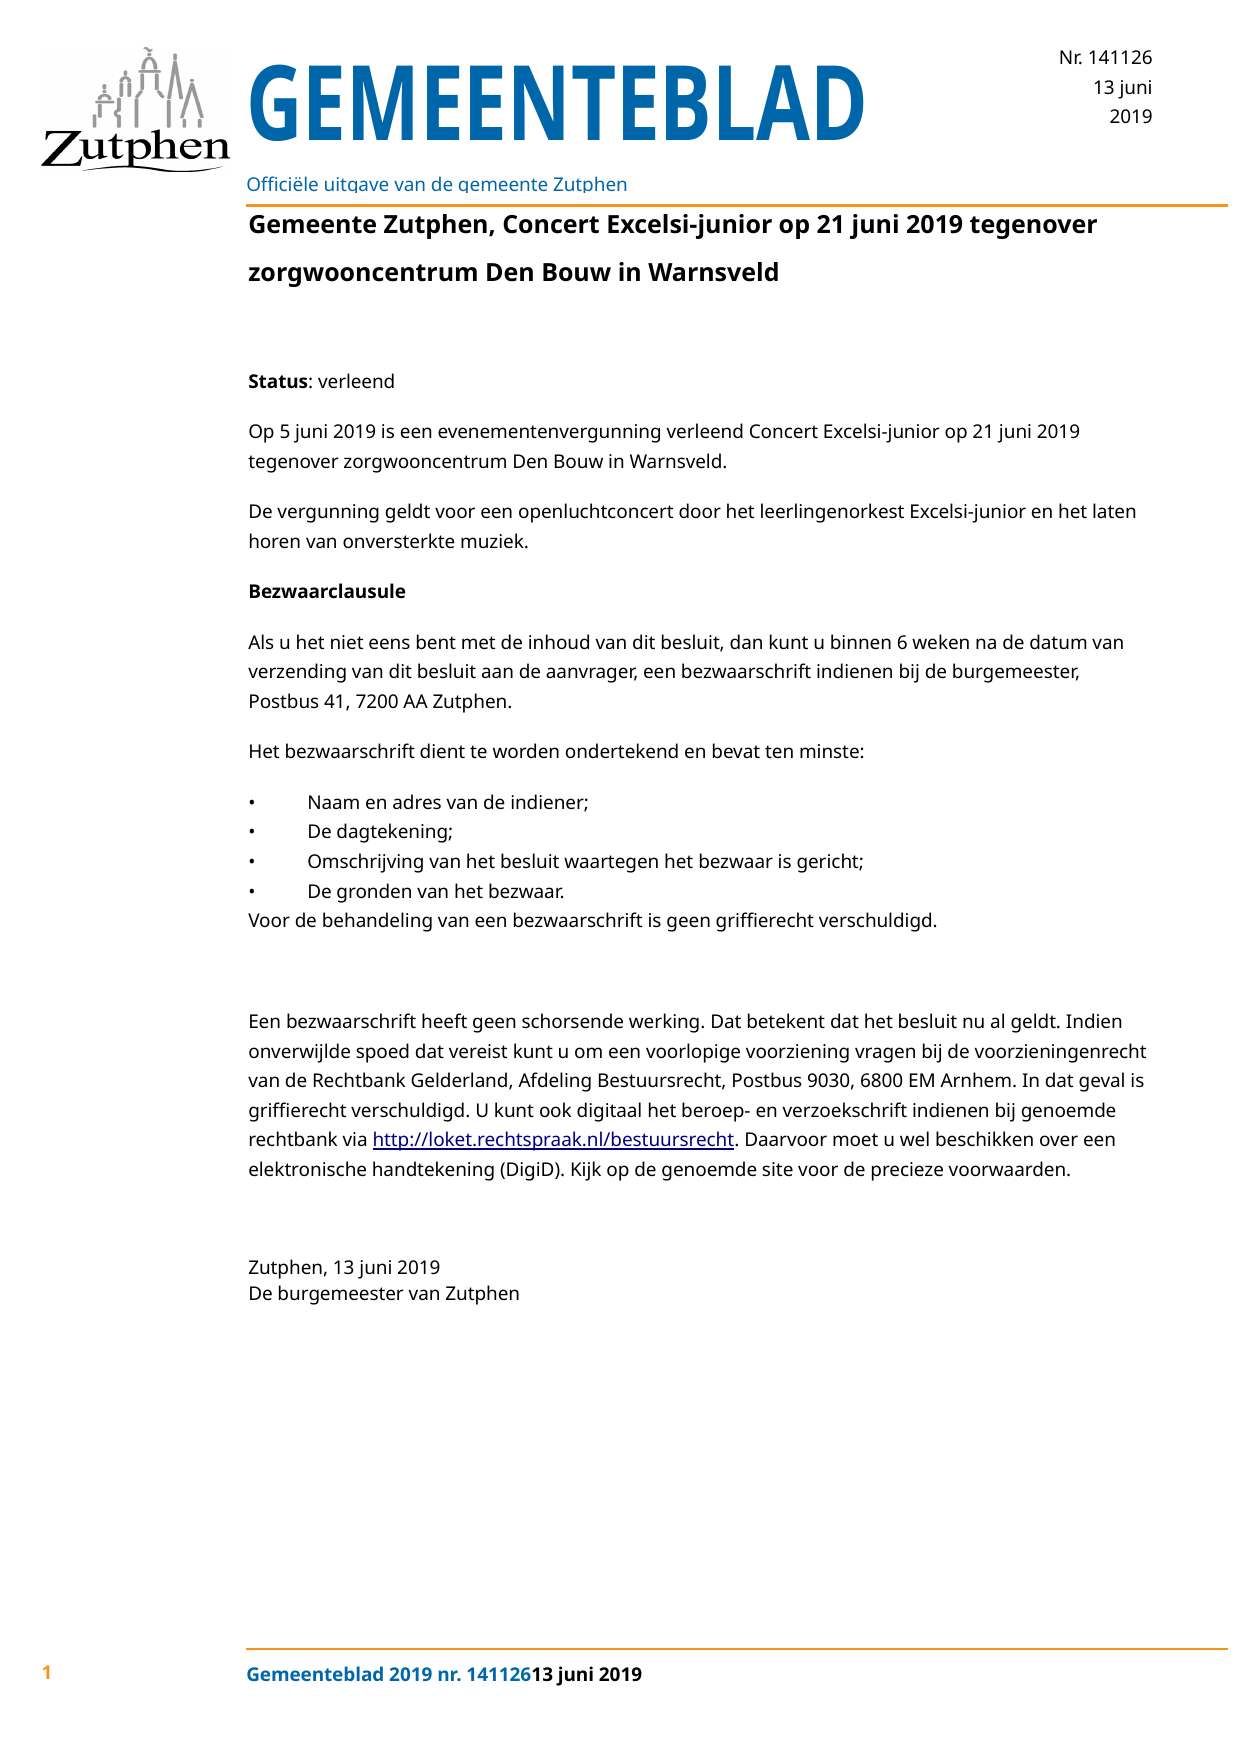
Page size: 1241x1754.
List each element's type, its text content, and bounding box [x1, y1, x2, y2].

text Status: verleend [248, 368, 1152, 394]
list Naam en adres van de indiener; [248, 789, 1152, 815]
text Op 5 juni 2019 is een evenementenvergunning verleend Concert Excelsi-junior op 21 juni 2019 tegenover zorgwooncentrum Den Bouw in Warnsveld. [248, 419, 1152, 474]
list De dagtekening; [248, 819, 1152, 844]
text Als u het niet eens bent met de inhoud van dit besluit, dan kunt u binnen 6 weken na de datum van verzending van dit besluit aan de aanvrager, een bezwaarschrift indienen bij de burgemeester, Postbus 41, 7200 AA Zutphen. [248, 629, 1152, 714]
text Gemeente Zutphen, Concert Excelsi-junior op 21 juni 2019 tegenover zorgwooncentrum Den Bouw in Warnsveld [248, 207, 1152, 288]
text Zutphen, 13 juni 2019 [248, 1254, 1152, 1280]
list Omschrijving van het besluit waartegen het bezwaar is gericht; [248, 848, 1152, 874]
text Bezwaarclausule [248, 579, 1152, 604]
text Een bezwaarschrift heeft geen schorsende werking. Dat betekent dat het besluit nu al geldt. Indien onverwijlde spoed dat vereist kunt u om een voorlopige voorziening vragen bij de voorzieningenrecht van de Rechtbank Gelderland, Afdeling Bestuursrecht, Postbus 9030, 6800 EM Arnhem. In dat geval is griffierecht verschuldigd. U kunt ook digitaal het beroep- en verzoekschrift indienen bij genoemde rechtbank via http://loket.rechtspraak.nl/bestuursrecht. Daarvoor moet u wel beschikken over een elektronische handtekening (DigiD). Kijk op de genoemde site voor de precieze voorwaarden. [248, 1008, 1152, 1182]
text Het bezwaarschrift dient te worden ondertekend en bevat ten minste: [248, 739, 1152, 764]
text De burgemeester van Zutphen [248, 1280, 1152, 1306]
text Voor de behandeling van een bezwaarschrift is geen griffierecht verschuldigd. [248, 907, 1152, 933]
list De gronden van het bezwaar. [248, 878, 1152, 904]
text De vergunning geldt voor een openluchtconcert door het leerlingenorkest Excelsi-junior en het laten horen van onversterkte muziek. [248, 499, 1152, 554]
picture [41, 47, 231, 172]
